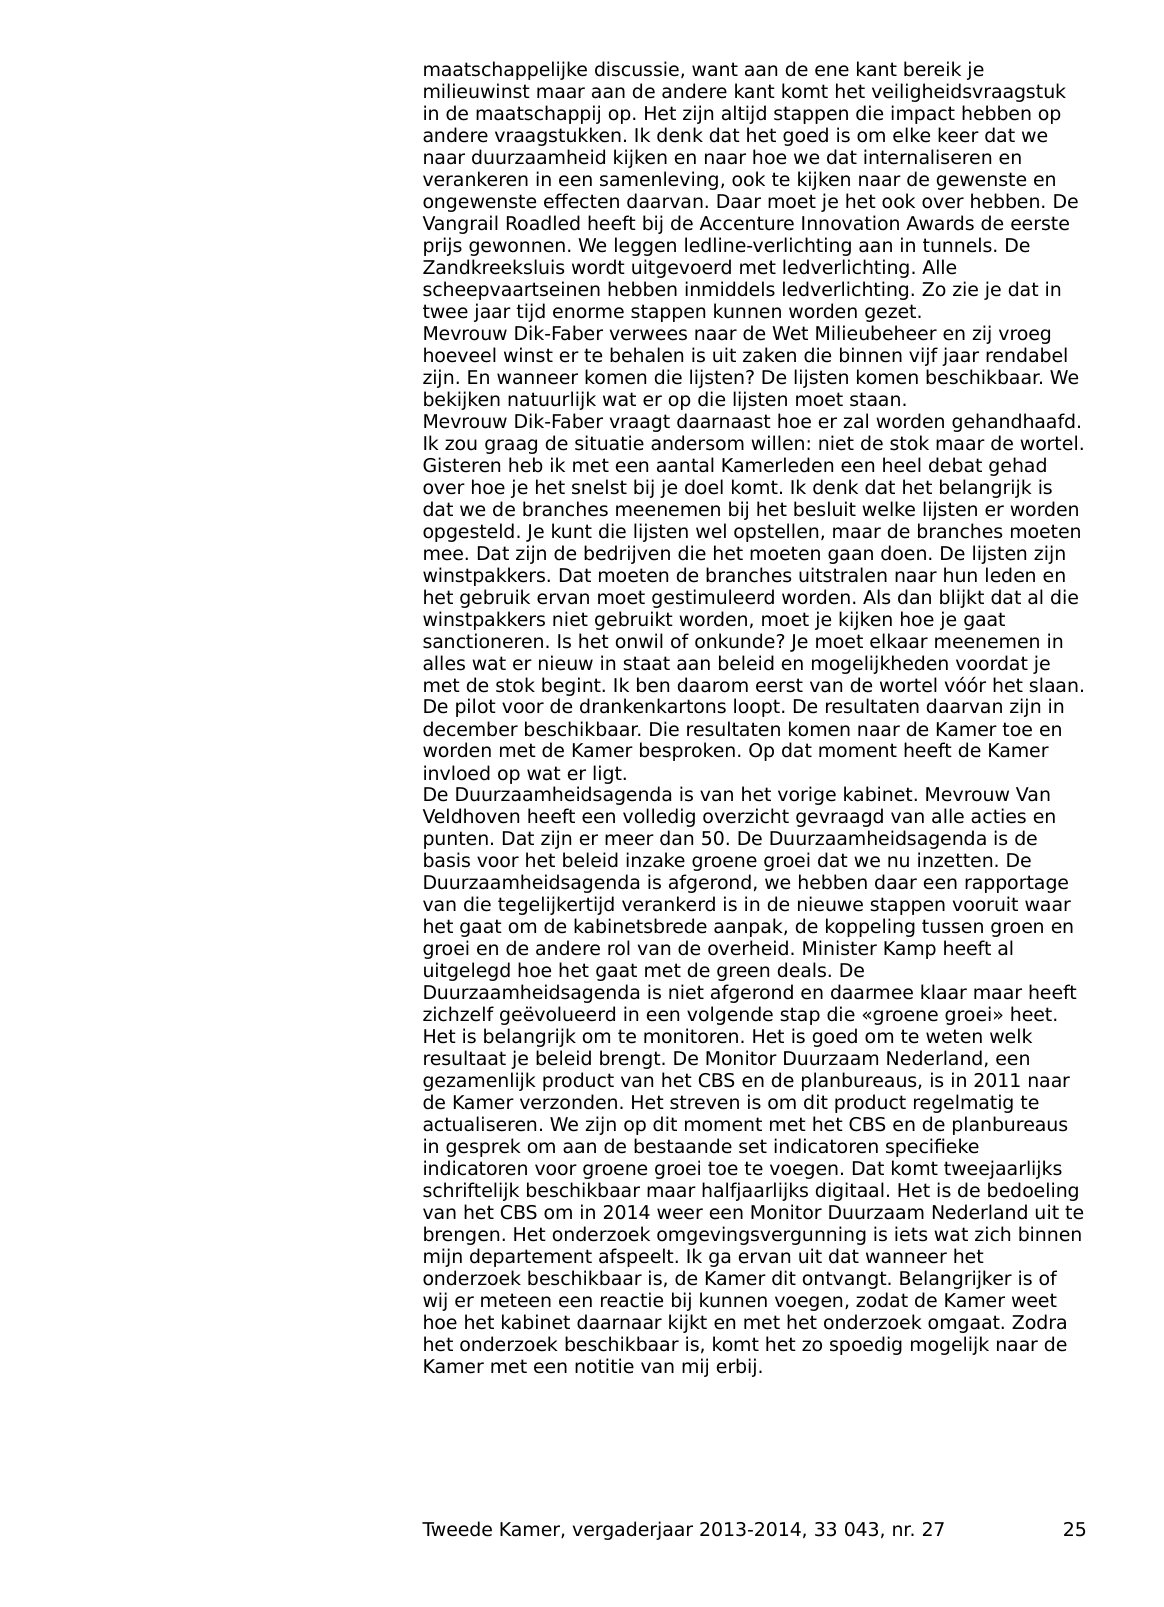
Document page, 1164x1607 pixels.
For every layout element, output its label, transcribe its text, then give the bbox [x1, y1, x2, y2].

text Mevrouw Dik-Faber verwees naar de Wet Milieubeheer en zij vroeg hoeveel winst er te behalen is uit zaken die binnen vijf jaar rendabel zijn. En wanneer komen die lijsten? De lijsten komen beschikbaar. We bekijken natuurlijk wat er op die lijsten moet staan. [422, 323, 1087, 411]
text Mevrouw Dik-Faber vraagt daarnaast hoe er zal worden gehandhaafd. Ik zou graag de situatie andersom willen: niet de stok maar de wortel. Gisteren heb ik met een aantal Kamerleden een heel debat gehad over hoe je het snelst bij je doel komt. Ik denk dat het belangrijk is dat we de branches meenemen bij het besluit welke lijsten er worden opgesteld. Je kunt die lijsten wel opstellen, maar de branches moeten mee. Dat zijn de bedrijven die het moeten gaan doen. De lijsten zijn winstpakkers. Dat moeten de branches uitstralen naar hun leden en het gebruik ervan moet gestimuleerd worden. Als dan blijkt dat al die winstpakkers niet gebruikt worden, moet je kijken hoe je gaat sanctioneren. Is het onwil of onkunde? Je moet elkaar meenemen in alles wat er nieuw in staat aan beleid en mogelijkheden voordat je met de stok begint. Ik ben daarom eerst van de wortel vóór het slaan. [422, 411, 1087, 696]
text Het is belangrijk om te monitoren. Het is goed om te weten welk resultaat je beleid brengt. De Monitor Duurzaam Nederland, een gezamenlijk product van het CBS en de planbureaus, is in 2011 naar de Kamer verzonden. Het streven is om dit product regelmatig te actualiseren. We zijn op dit moment met het CBS en de planbureaus in gesprek om aan de bestaande set indicatoren specifieke indicatoren voor groene groei toe te voegen. Dat komt tweejaarlijks schriftelijk beschikbaar maar halfjaarlijks digitaal. Het is de bedoeling van het CBS om in 2014 weer een Monitor Duurzaam Nederland uit te brengen. Het onderzoek omgevingsvergunning is iets wat zich binnen mijn departement afspeelt. Ik ga ervan uit dat wanneer het onderzoek beschikbaar is, de Kamer dit ontvangt. Belangrijker is of wij er meteen een reactie bij kunnen voegen, zodat de Kamer weet hoe het kabinet daarnaar kijkt en met het onderzoek omgaat. Zodra het onderzoek beschikbaar is, komt het zo spoedig mogelijk naar de Kamer met een notitie van mij erbij. [422, 1026, 1087, 1378]
text maatschappelijke discussie, want aan de ene kant bereik je milieuwinst maar aan de andere kant komt het veiligheidsvraagstuk in de maatschappij op. Het zijn altijd stappen die impact hebben op andere vraagstukken. Ik denk dat het goed is om elke keer dat we naar duurzaamheid kijken en naar hoe we dat internaliseren en verankeren in een samenleving, ook te kijken naar de gewenste en ongewenste effecten daarvan. Daar moet je het ook over hebben. De Vangrail Roadled heeft bij de Accenture Innovation Awards de eerste prijs gewonnen. We leggen ledline-verlichting aan in tunnels. De Zandkreeksluis wordt uitgevoerd met ledverlichting. Alle scheepvaartseinen hebben inmiddels ledverlichting. Zo zie je dat in twee jaar tijd enorme stappen kunnen worden gezet. [422, 59, 1087, 323]
text De pilot voor de drankenkartons loopt. De resultaten daarvan zijn in december beschikbaar. Die resultaten komen naar de Kamer toe en worden met de Kamer besproken. Op dat moment heeft de Kamer invloed op wat er ligt. [422, 696, 1087, 784]
text De Duurzaamheidsagenda is van het vorige kabinet. Mevrouw Van Veldhoven heeft een volledig overzicht gevraagd van alle acties en punten. Dat zijn er meer dan 50. De Duurzaamheidsagenda is de basis voor het beleid inzake groene groei dat we nu inzetten. De Duurzaamheidsagenda is afgerond, we hebben daar een rapportage van die tegelijkertijd verankerd is in de nieuwe stappen vooruit waar het gaat om de kabinetsbrede aanpak, de koppeling tussen groen en groei en de andere rol van de overheid. Minister Kamp heeft al uitgelegd hoe het gaat met de green deals. De Duurzaamheidsagenda is niet afgerond en daarmee klaar maar heeft zichzelf geëvolueerd in een volgende stap die «groene groei» heet. [422, 784, 1087, 1026]
